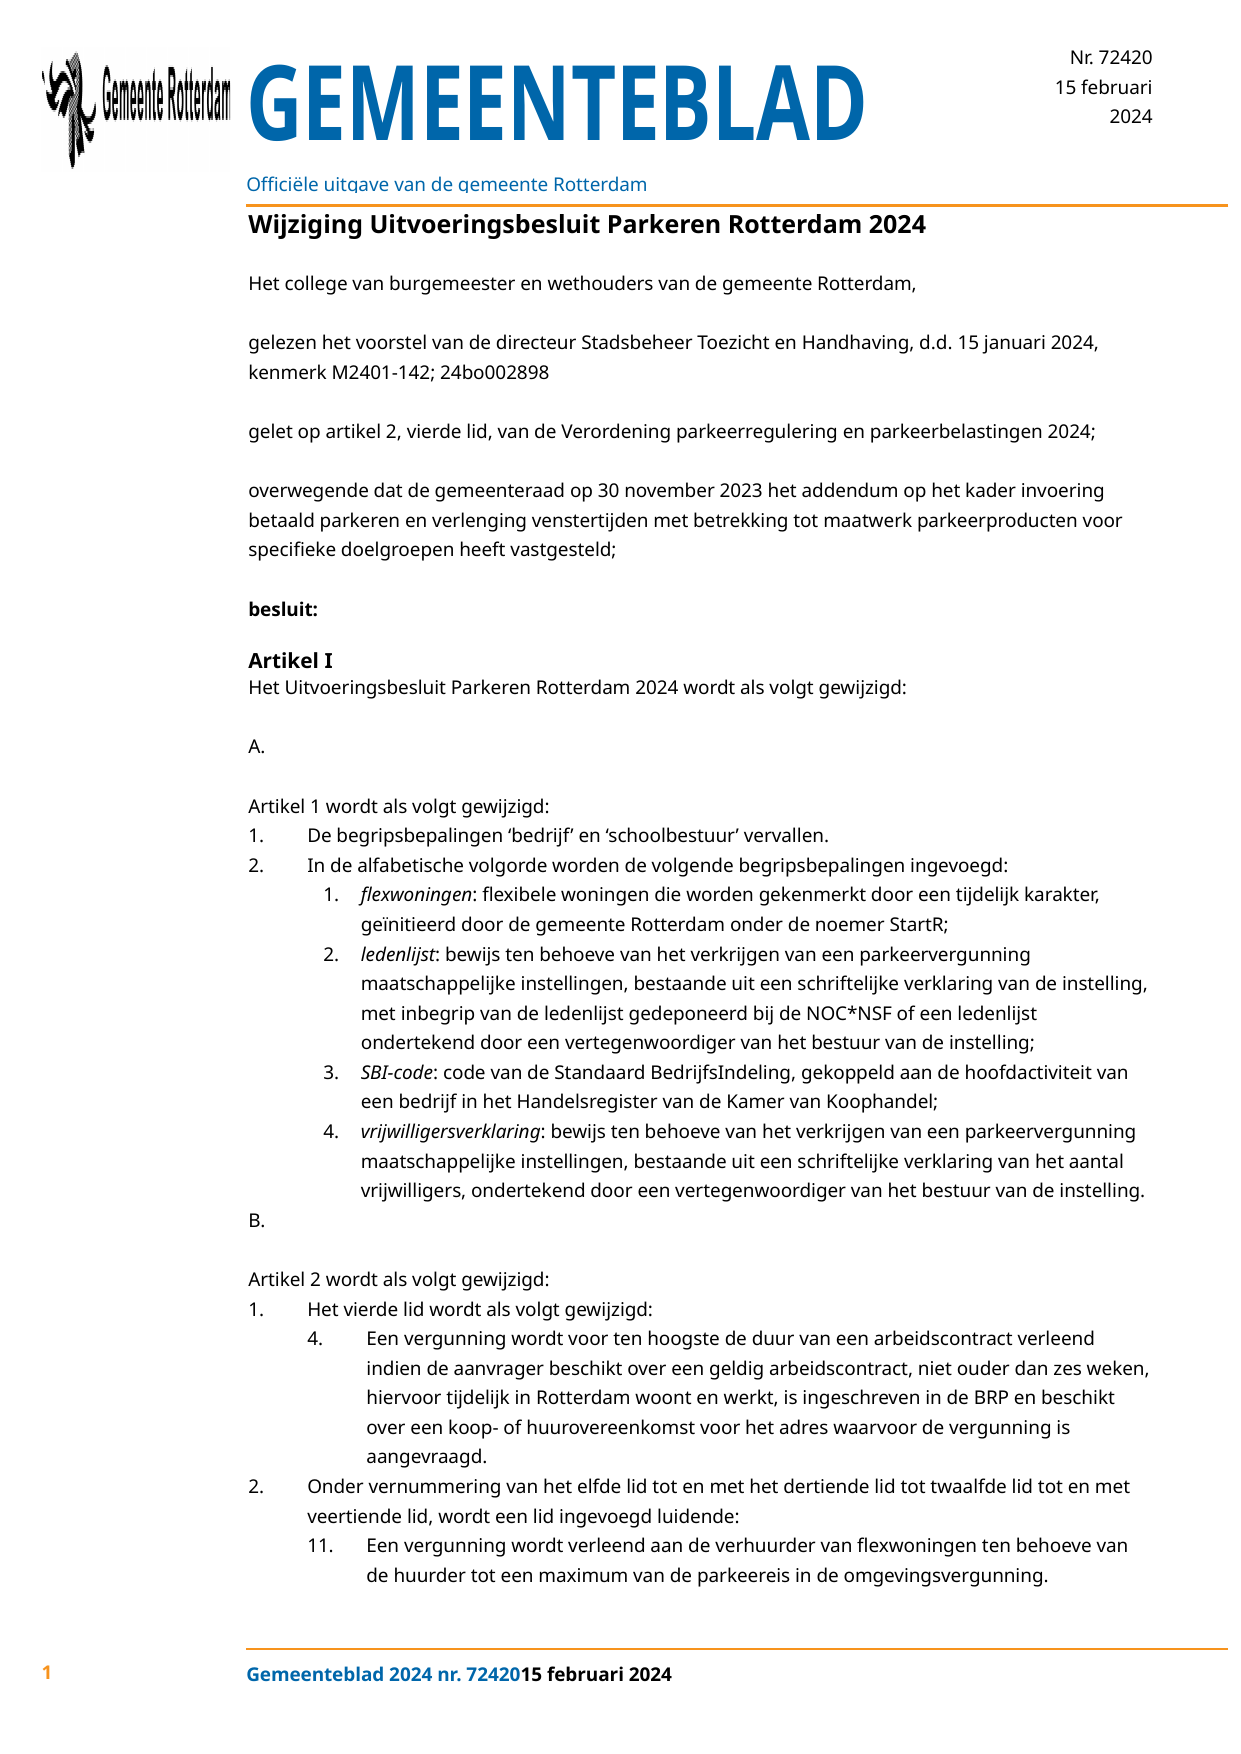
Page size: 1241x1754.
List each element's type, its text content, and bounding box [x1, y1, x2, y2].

text gelet op artikel 2, vierde lid, van de Verordening parkeerregulering en parkeerbelastingen 2024; [248, 418, 1152, 444]
text overwegende dat de gemeenteraad op 30 november 2023 het addendum op het kader invoering betaald parkeren en verlenging venstertijden met betrekking tot maatwerk parkeerproducten voor specifieke doelgroepen heeft vastgesteld; [248, 477, 1152, 562]
text Wijziging Uitvoeringsbesluit Parkeren Rotterdam 2024 [248, 207, 1152, 241]
list De begripsbepalingen ‘bedrijf’ en ‘schoolbestuur’ vervallen. [248, 822, 1152, 848]
text gelezen het voorstel van de directeur Stadsbeheer Toezicht en Handhaving, d.d. 15 januari 2024, kenmerk M2401-142; 24bo002898 [248, 329, 1152, 385]
list SBI-code: code van de Standaard BedrijfsIndeling, gekoppeld aan de hoofdactiviteit van een bedrijf in het Handelsregister van de Kamer van Koophandel; [323, 1059, 1152, 1114]
text A. [248, 734, 1152, 759]
text Het Uitvoeringsbesluit Parkeren Rotterdam 2024 wordt als volgt gewijzigd: [248, 674, 1152, 700]
list ledenlijst: bewijs ten behoeve van het verkrijgen van een parkeervergunning maatschappelijke instellingen, bestaande uit een schriftelijke verklaring van de instelling, met inbegrip van de ledenlijst gedeponeerd bij de NOC*NSF of een ledenlijst ondertekend door een vertegenwoordiger van het bestuur van de instelling; [323, 941, 1152, 1055]
list Onder vernummering van het elfde lid tot en met het dertiende lid tot twaalfde lid tot en met veertiende lid, wordt een lid ingevoegd luidende: [248, 1473, 1152, 1529]
text Artikel 1 wordt als volgt gewijzigd: [248, 793, 1152, 819]
list Een vergunning wordt verleend aan de verhuurder van flexwoningen ten behoeve van de huurder tot een maximum van de parkeereis in de omgevingsvergunning. [307, 1532, 1152, 1588]
text Artikel I [248, 646, 1152, 674]
list Het vierde lid wordt als volgt gewijzigd: [248, 1296, 1152, 1322]
list vrijwilligersverklaring: bewijs ten behoeve van het verkrijgen van een parkeervergunning maatschappelijke instellingen, bestaande uit een schriftelijke verklaring van het aantal vrijwilligers, ondertekend door een vertegenwoordiger van het bestuur van de instelling. [323, 1118, 1152, 1203]
picture [41, 47, 231, 172]
text B. [248, 1207, 1152, 1233]
list flexwoningen: flexibele woningen die worden gekenmerkt door een tijdelijk karakter, geïnitieerd door de gemeente Rotterdam onder de noemer StartR; [323, 882, 1152, 937]
text besluit: [248, 596, 1152, 621]
text Het college van burgemeester en wethouders van de gemeente Rotterdam, [248, 270, 1152, 296]
text Artikel 2 wordt als volgt gewijzigd: [248, 1266, 1152, 1292]
list Een vergunning wordt voor ten hoogste de duur van een arbeidscontract verleend indien de aanvrager beschikt over een geldig arbeidscontract, niet ouder dan zes weken, hiervoor tijdelijk in Rotterdam woont en werkt, is ingeschreven in de BRP en beschikt over een koop- of huurovereenkomst voor het adres waarvoor de vergunning is aangevraagd. [307, 1325, 1152, 1469]
list In de alfabetische volgorde worden de volgende begripsbepalingen ingevoegd: [248, 852, 1152, 878]
